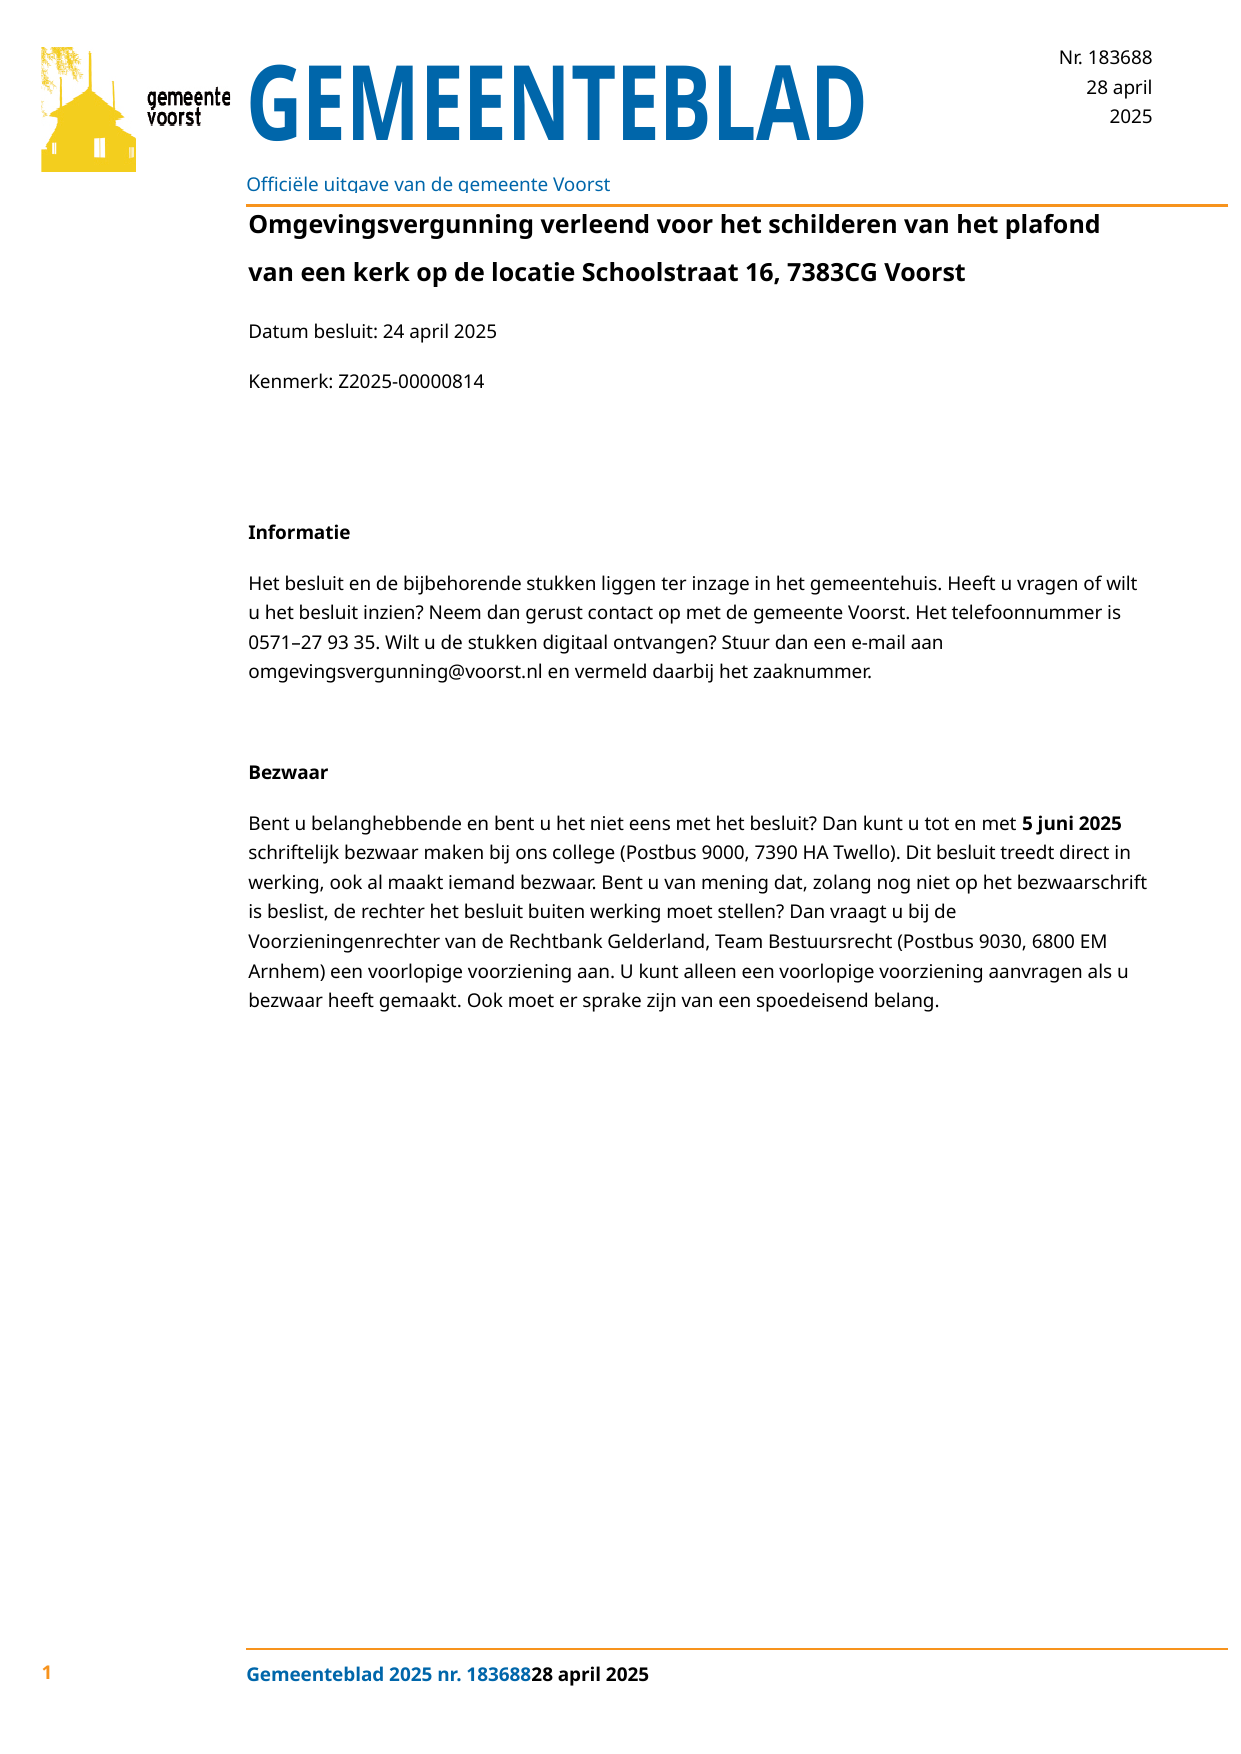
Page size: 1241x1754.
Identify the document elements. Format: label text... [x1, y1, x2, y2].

text Datum besluit: 24 april 2025 [248, 318, 1152, 344]
picture [41, 47, 231, 172]
text Omgevingsvergunning verleend voor het schilderen van het plafond van een kerk op de locatie Schoolstraat 16, 7383CG Voorst [248, 207, 1152, 288]
text Kenmerk: Z2025-00000814 [248, 368, 1152, 394]
text Informatie [248, 519, 1152, 545]
text Het besluit en de bijbehorende stukken liggen ter inzage in het gemeentehuis. Heeft u vragen of wilt u het besluit inzien? Neem dan gerust contact op met de gemeente Voorst. Het telefoonnummer is 0571–27 93 35. Wilt u de stukken digitaal ontvangen? Stuur dan een e-mail aan omgevingsvergunning@voorst.nl en vermeld daarbij het zaaknummer. [248, 570, 1152, 684]
text Bezwaar [248, 759, 1152, 785]
text Bent u belanghebbende en bent u het niet eens met het besluit? Dan kunt u tot en met 5 juni 2025 schriftelijk bezwaar maken bij ons college (Postbus 9000, 7390 HA Twello). Dit besluit treedt direct in werking, ook al maakt iemand bezwaar. Bent u van mening dat, zolang nog niet op het bezwaarschrift is beslist, de rechter het besluit buiten werking moet stellen? Dan vraagt u bij de Voorzieningenrechter van de Rechtbank Gelderland, Team Bestuursrecht (Postbus 9030, 6800 EM Arnhem) een voorlopige voorziening aan. U kunt alleen een voorlopige voorziening aanvragen als u bezwaar heeft gemaakt. Ook moet er sprake zijn van een spoedeisend belang. [248, 810, 1152, 1013]
